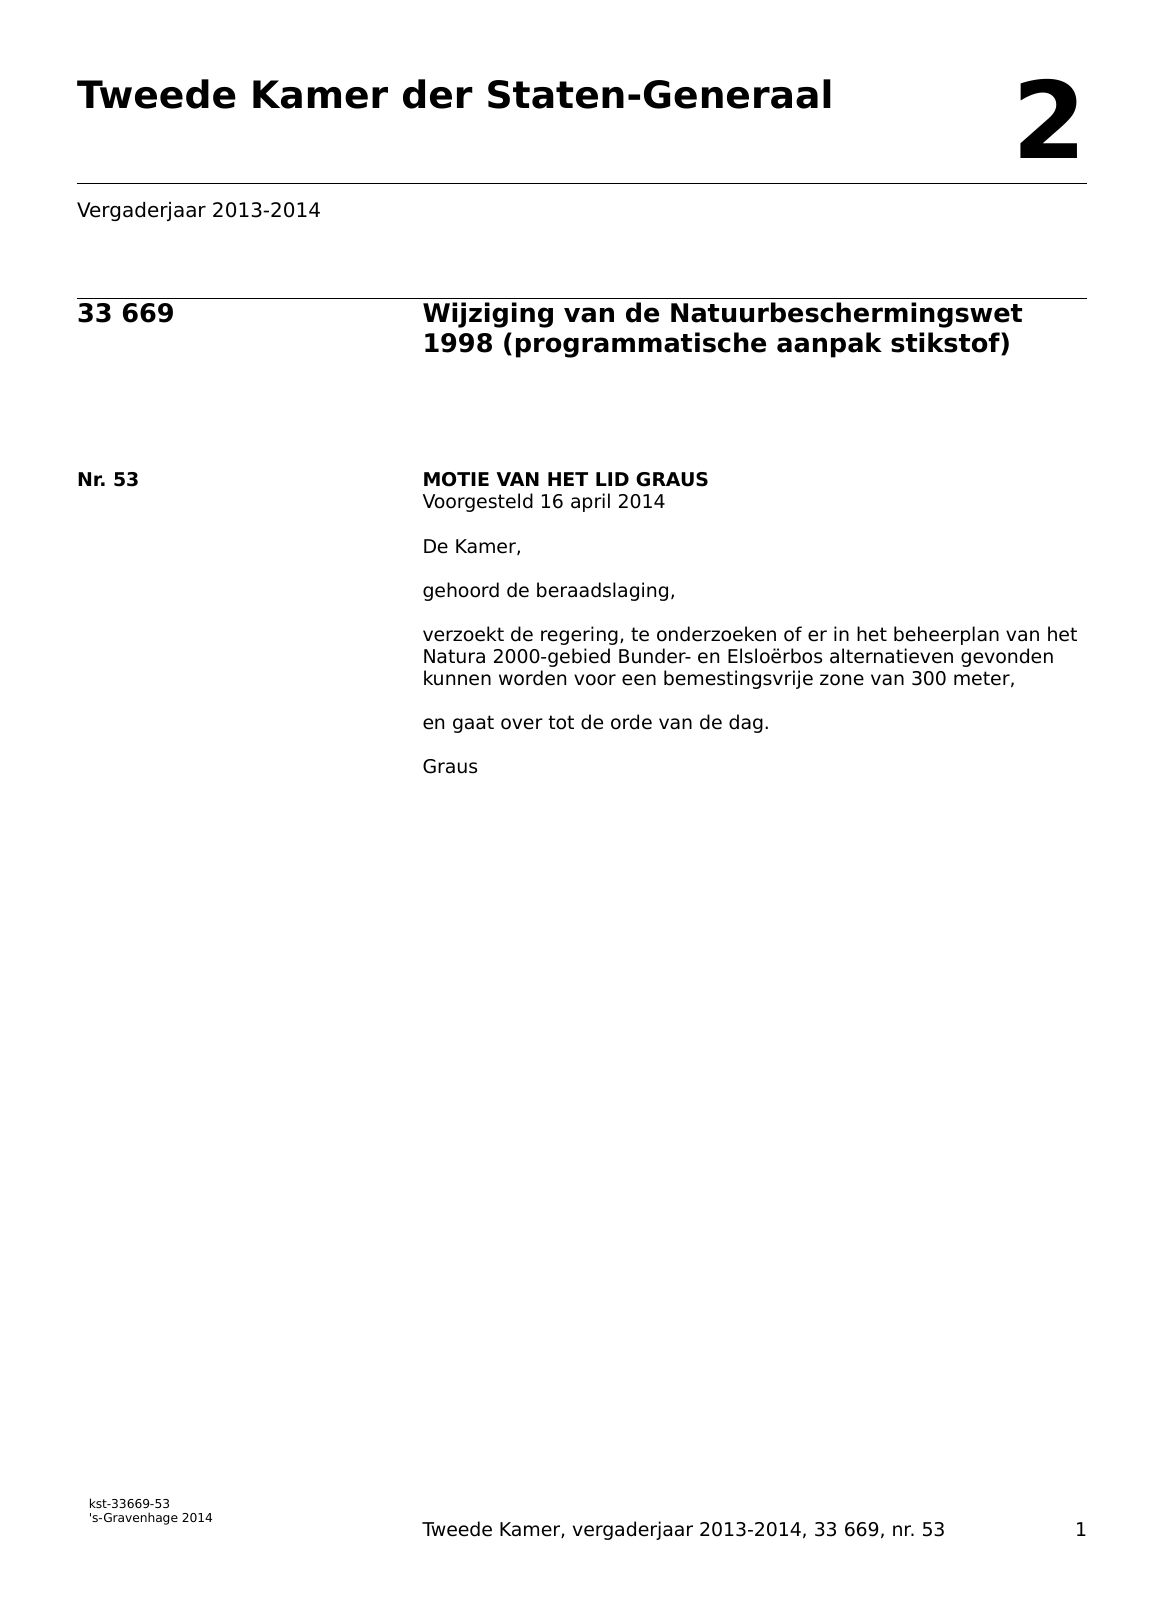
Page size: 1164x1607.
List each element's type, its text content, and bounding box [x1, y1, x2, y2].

text gehoord de beraadslaging, [422, 580, 1087, 602]
subtitle Nr. 53 MOTIE VAN HET LID GRAUS [77, 469, 1087, 491]
table_cell Vergaderjaar 2013-2014 [77, 184, 1087, 298]
text De Kamer, [422, 536, 1087, 557]
text 's-Gravenhage 2014 [88, 1511, 323, 1525]
table_header Tweede Kamer der Staten-Generaal [77, 59, 886, 183]
text verzoekt de regering, te onderzoeken of er in het beheerplan van het Natura 2000-gebied Bunder- en Elsloërbos alternatieven gevonden kunnen worden voor een bemestingsvrije zone van 300 meter, [422, 624, 1087, 690]
subtitle 33 669 Wijziging van de Natuurbeschermingswet 1998 (programmatische aanpak stikstof) [77, 299, 1087, 358]
table_header 2 [886, 59, 1087, 183]
text Voorgesteld 16 april 2014 [422, 491, 1087, 513]
text en gaat over tot de orde van de dag. [422, 712, 1087, 734]
text kst-33669-53 [88, 1497, 323, 1511]
text Graus [422, 756, 1087, 778]
